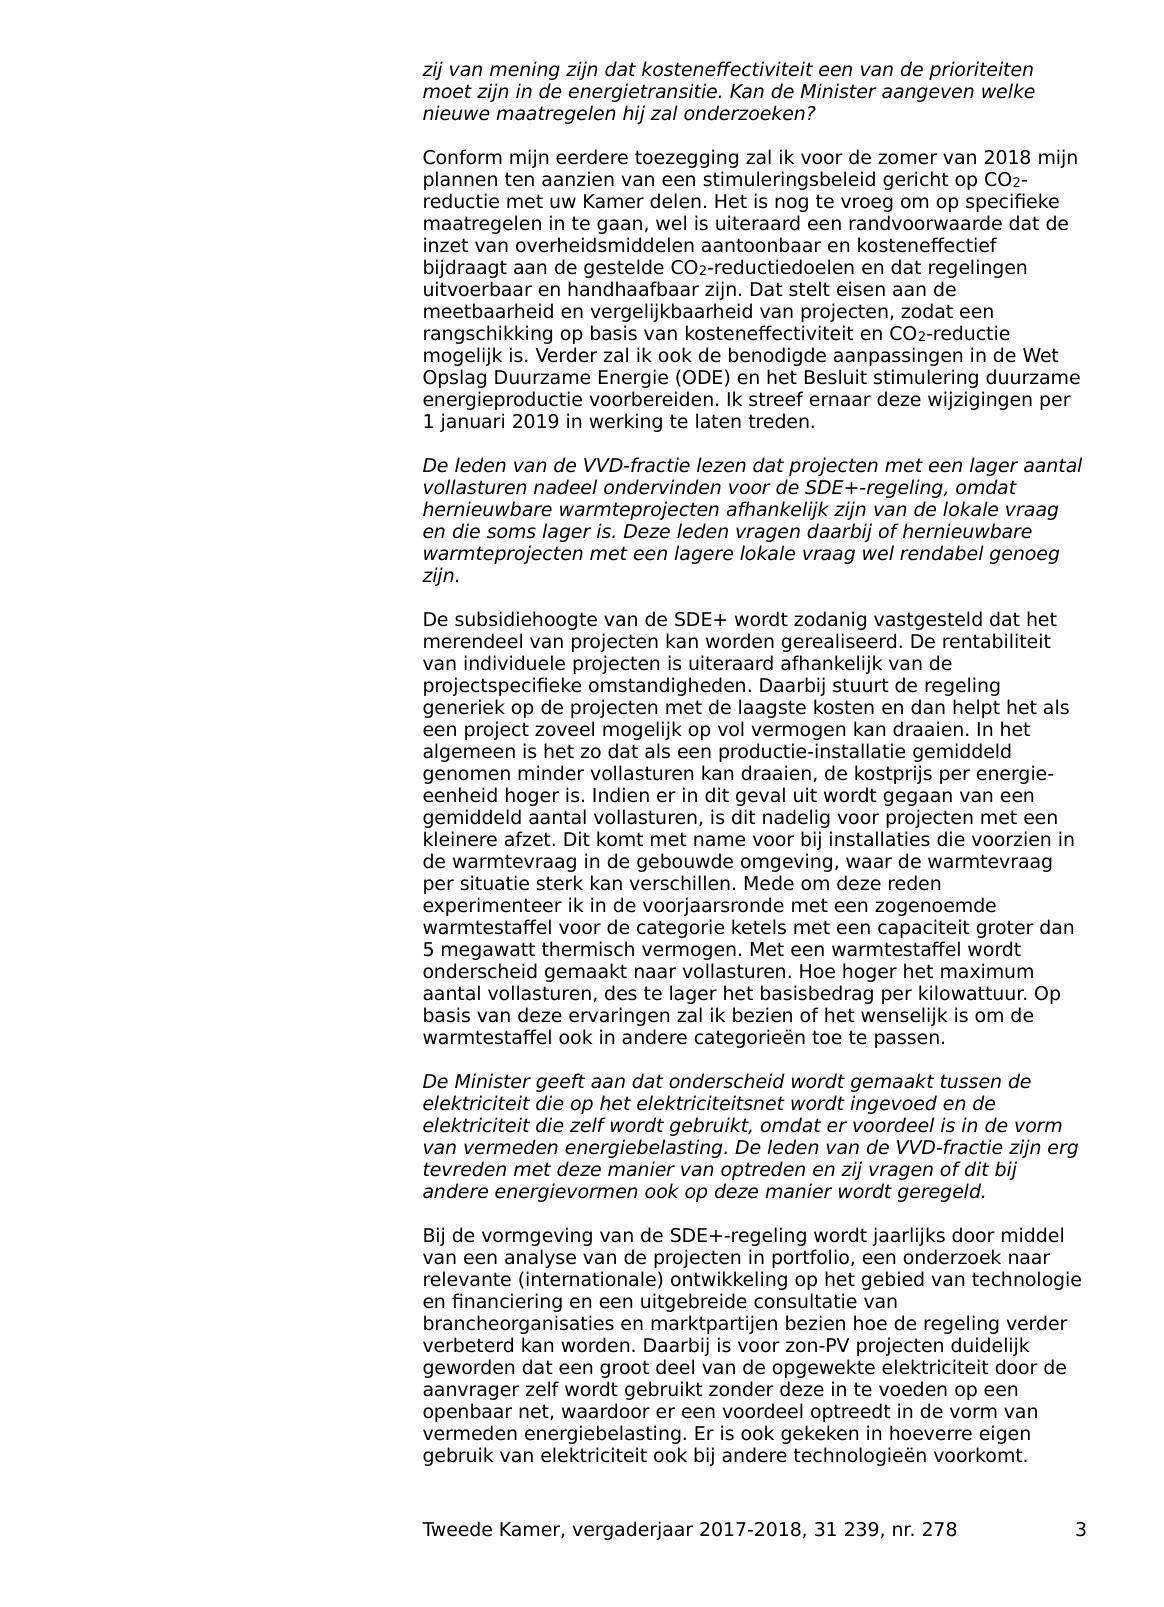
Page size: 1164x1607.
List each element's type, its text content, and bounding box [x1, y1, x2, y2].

text De subsidiehoogte van de SDE+ wordt zodanig vastgesteld dat het merendeel van projecten kan worden gerealiseerd. De rentabiliteit van individuele projecten is uiteraard afhankelijk van de projectspecifieke omstandigheden. Daarbij stuurt de regeling generiek op de projecten met de laagste kosten en dan helpt het als een project zoveel mogelijk op vol vermogen kan draaien. In het algemeen is het zo dat als een productie-installatie gemiddeld genomen minder vollasturen kan draaien, de kostprijs per energie-eenheid hoger is. Indien er in dit geval uit wordt gegaan van een gemiddeld aantal vollasturen, is dit nadelig voor projecten met een kleinere afzet. Dit komt met name voor bij installaties die voorzien in de warmtevraag in de gebouwde omgeving, waar de warmtevraag per situatie sterk kan verschillen. Mede om deze reden experimenteer ik in de voorjaarsronde met een zogenoemde warmtestaffel voor de categorie ketels met een capaciteit groter dan 5 megawatt thermisch vermogen. Met een warmtestaffel wordt onderscheid gemaakt naar vollasturen. Hoe hoger het maximum aantal vollasturen, des te lager het basisbedrag per kilowattuur. Op basis van deze ervaringen zal ik bezien of het wenselijk is om de warmtestaffel ook in andere categorieën toe te passen. [422, 609, 1087, 1049]
text De leden van de VVD-fractie lezen dat projecten met een lager aantal vollasturen nadeel ondervinden voor de SDE+-regeling, omdat hernieuwbare warmteprojecten afhankelijk zijn van de lokale vraag en die soms lager is. Deze leden vragen daarbij of hernieuwbare warmteprojecten met een lagere lokale vraag wel rendabel genoeg zijn. [422, 455, 1087, 587]
text Conform mijn eerdere toezegging zal ik voor de zomer van 2018 mijn plannen ten aanzien van een stimuleringsbeleid gericht op CO2-reductie met uw Kamer delen. Het is nog te vroeg om op specifieke maatregelen in te gaan, wel is uiteraard een randvoorwaarde dat de inzet van overheidsmiddelen aantoonbaar en kosteneffectief bijdraagt aan de gestelde CO2-reductiedoelen en dat regelingen uitvoerbaar en handhaafbaar zijn. Dat stelt eisen aan de meetbaarheid en vergelijkbaarheid van projecten, zodat een rangschikking op basis van kosteneffectiviteit en CO2-reductie mogelijk is. Verder zal ik ook de benodigde aanpassingen in de Wet Opslag Duurzame Energie (ODE) en het Besluit stimulering duurzame energieproductie voorbereiden. Ik streef ernaar deze wijzigingen per 1 januari 2019 in werking te laten treden. [422, 147, 1087, 433]
text De Minister geeft aan dat onderscheid wordt gemaakt tussen de elektriciteit die op het elektriciteitsnet wordt ingevoed en de elektriciteit die zelf wordt gebruikt, omdat er voordeel is in de vorm van vermeden energiebelasting. De leden van de VVD-fractie zijn erg tevreden met deze manier van optreden en zij vragen of dit bij andere energievormen ook op deze manier wordt geregeld. [422, 1071, 1087, 1203]
text zij van mening zijn dat kosteneffectiviteit een van de prioriteiten moet zijn in de energietransitie. Kan de Minister aangeven welke nieuwe maatregelen hij zal onderzoeken? [422, 59, 1087, 125]
text Bij de vormgeving van de SDE+-regeling wordt jaarlijks door middel van een analyse van de projecten in portfolio, een onderzoek naar relevante (internationale) ontwikkeling op het gebied van technologie en financiering en een uitgebreide consultatie van brancheorganisaties en marktpartijen bezien hoe de regeling verder verbeterd kan worden. Daarbij is voor zon-PV projecten duidelijk geworden dat een groot deel van de opgewekte elektriciteit door de aanvrager zelf wordt gebruikt zonder deze in te voeden op een openbaar net, waardoor er een voordeel optreedt in de vorm van vermeden energiebelasting. Er is ook gekeken in hoeverre eigen gebruik van elektriciteit ook bij andere technologieën voorkomt. [422, 1225, 1087, 1467]
